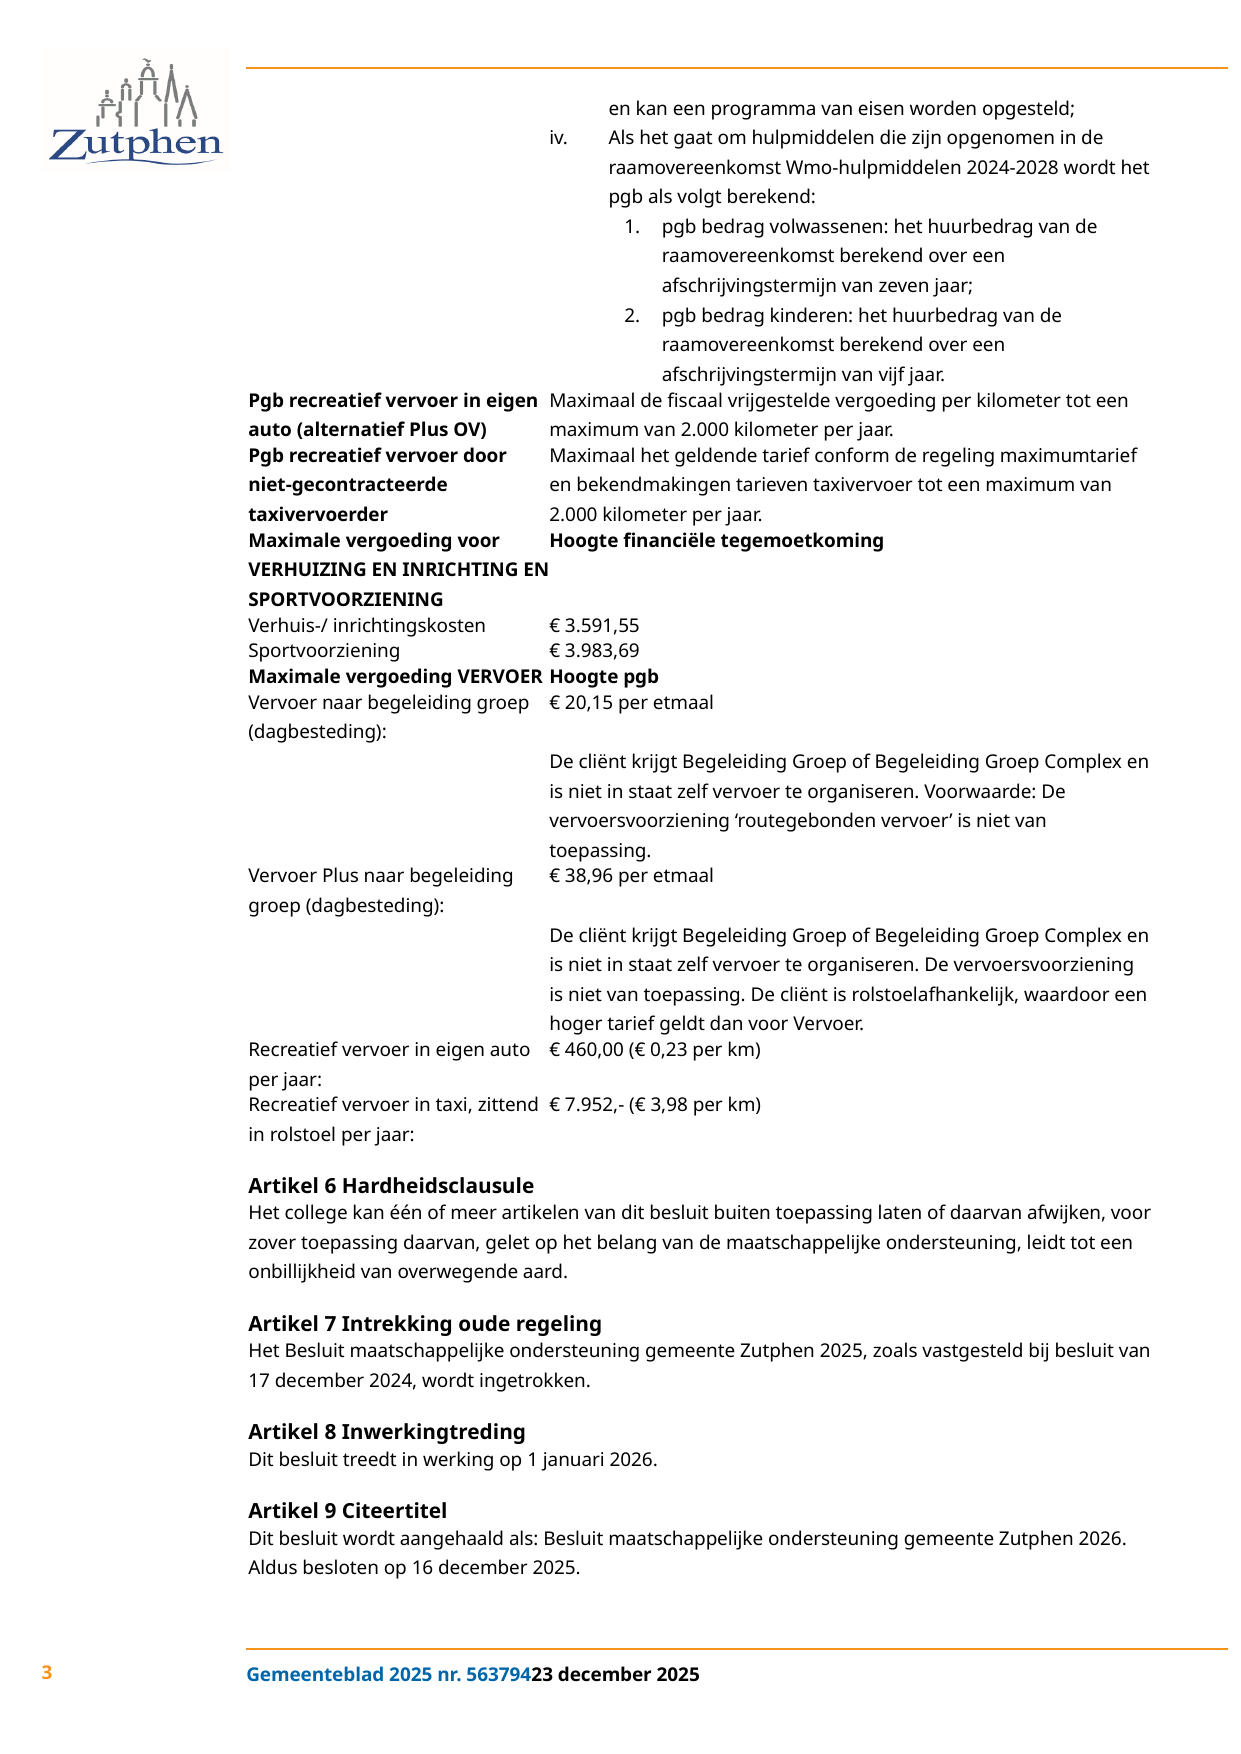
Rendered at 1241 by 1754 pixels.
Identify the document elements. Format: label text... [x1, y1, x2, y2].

table_cell € 7.952,- (€ 3,98 per km) [549, 1092, 1152, 1147]
table_cell Maximale vergoeding VERVOER [248, 663, 549, 689]
table_cell en kan een programma van eisen worden opgesteld; Als het gaat om hulpmiddelen die zijn opgenomen in de raamovereenkomst Wmo-hulpmiddelen 2024-2028 wordt het pgb als volgt berekend: pgb bedrag volwassenen: het huurbedrag van de raamovereenkomst berekend over een afschrijvingstermijn van zeven jaar; pgb bedrag kinderen: het huurbedrag van de raamovereenkomst berekend over een afschrijvingstermijn van vijf jaar. [549, 95, 1152, 387]
text Artikel 8 Inwerkingtreding [248, 1417, 1152, 1446]
text Artikel 7 Intrekking oude regeling [248, 1309, 1152, 1337]
table_cell Recreatief vervoer in eigen auto per jaar: [248, 1036, 549, 1092]
table_cell Maximale vergoeding voor VERHUIZING EN INRICHTING EN SPORTVOORZIENING [248, 527, 549, 612]
table_cell Hoogte pgb [549, 663, 1152, 689]
text Artikel 6 Hardheidsclausule [248, 1171, 1152, 1199]
table_cell € 20,15 per etmaal De cliënt krijgt Begeleiding Groep of Begeleiding Groep Complex en is niet in staat zelf vervoer te organiseren. Voorwaarde: De vervoersvoorziening ‘routegebonden vervoer’ is niet van toepassing. [549, 689, 1152, 863]
table_cell Vervoer Plus naar begeleiding groep (dagbesteding): [248, 863, 549, 1036]
text Aldus besloten op 16 december 2025. [248, 1554, 1152, 1580]
table_cell € 460,00 (€ 0,23 per km) [549, 1036, 1152, 1092]
picture [41, 47, 231, 172]
text Artikel 9 Citeertitel [248, 1496, 1152, 1525]
table_cell € 3.591,55 [549, 612, 1152, 638]
table_cell Pgb recreatief vervoer in eigen auto (alternatief Plus OV) [248, 387, 549, 442]
table_cell Sportvoorziening [248, 638, 549, 663]
text Het Besluit maatschappelijke ondersteuning gemeente Zutphen 2025, zoals vastgesteld bij besluit van 17 december 2024, wordt ingetrokken. [248, 1337, 1152, 1393]
text Dit besluit treedt in werking op 1 januari 2026. [248, 1446, 1152, 1472]
table_cell [248, 95, 549, 387]
table_cell Maximaal de fiscaal vrijgestelde vergoeding per kilometer tot een maximum van 2.000 kilometer per jaar. [549, 387, 1152, 442]
text Het college kan één of meer artikelen van dit besluit buiten toepassing laten of daarvan afwijken, voor zover toepassing daarvan, gelet op het belang van de maatschappelijke ondersteuning, leidt tot een onbillijkheid van overwegende aard. [248, 1199, 1152, 1284]
table_cell Pgb recreatief vervoer door niet-gecontracteerde taxivervoerder [248, 442, 549, 527]
table_cell Maximaal het geldende tarief conform de regeling maximumtarief en bekendmakingen tarieven taxivervoer tot een maximum van 2.000 kilometer per jaar. [549, 442, 1152, 527]
table_cell Verhuis-/ inrichtingskosten [248, 612, 549, 638]
table_cell Hoogte financiële tegemoetkoming [549, 527, 1152, 612]
table_cell Vervoer naar begeleiding groep (dagbesteding): [248, 689, 549, 863]
table_cell € 38,96 per etmaal De cliënt krijgt Begeleiding Groep of Begeleiding Groep Complex en is niet in staat zelf vervoer te organiseren. De vervoersvoorziening is niet van toepassing. De cliënt is rolstoelafhankelijk, waardoor een hoger tarief geldt dan voor Vervoer. [549, 863, 1152, 1036]
table_cell € 3.983,69 [549, 638, 1152, 663]
table_cell Recreatief vervoer in taxi, zittend in rolstoel per jaar: [248, 1092, 549, 1147]
text Dit besluit wordt aangehaald als: Besluit maatschappelijke ondersteuning gemeente Zutphen 2026. [248, 1525, 1152, 1551]
